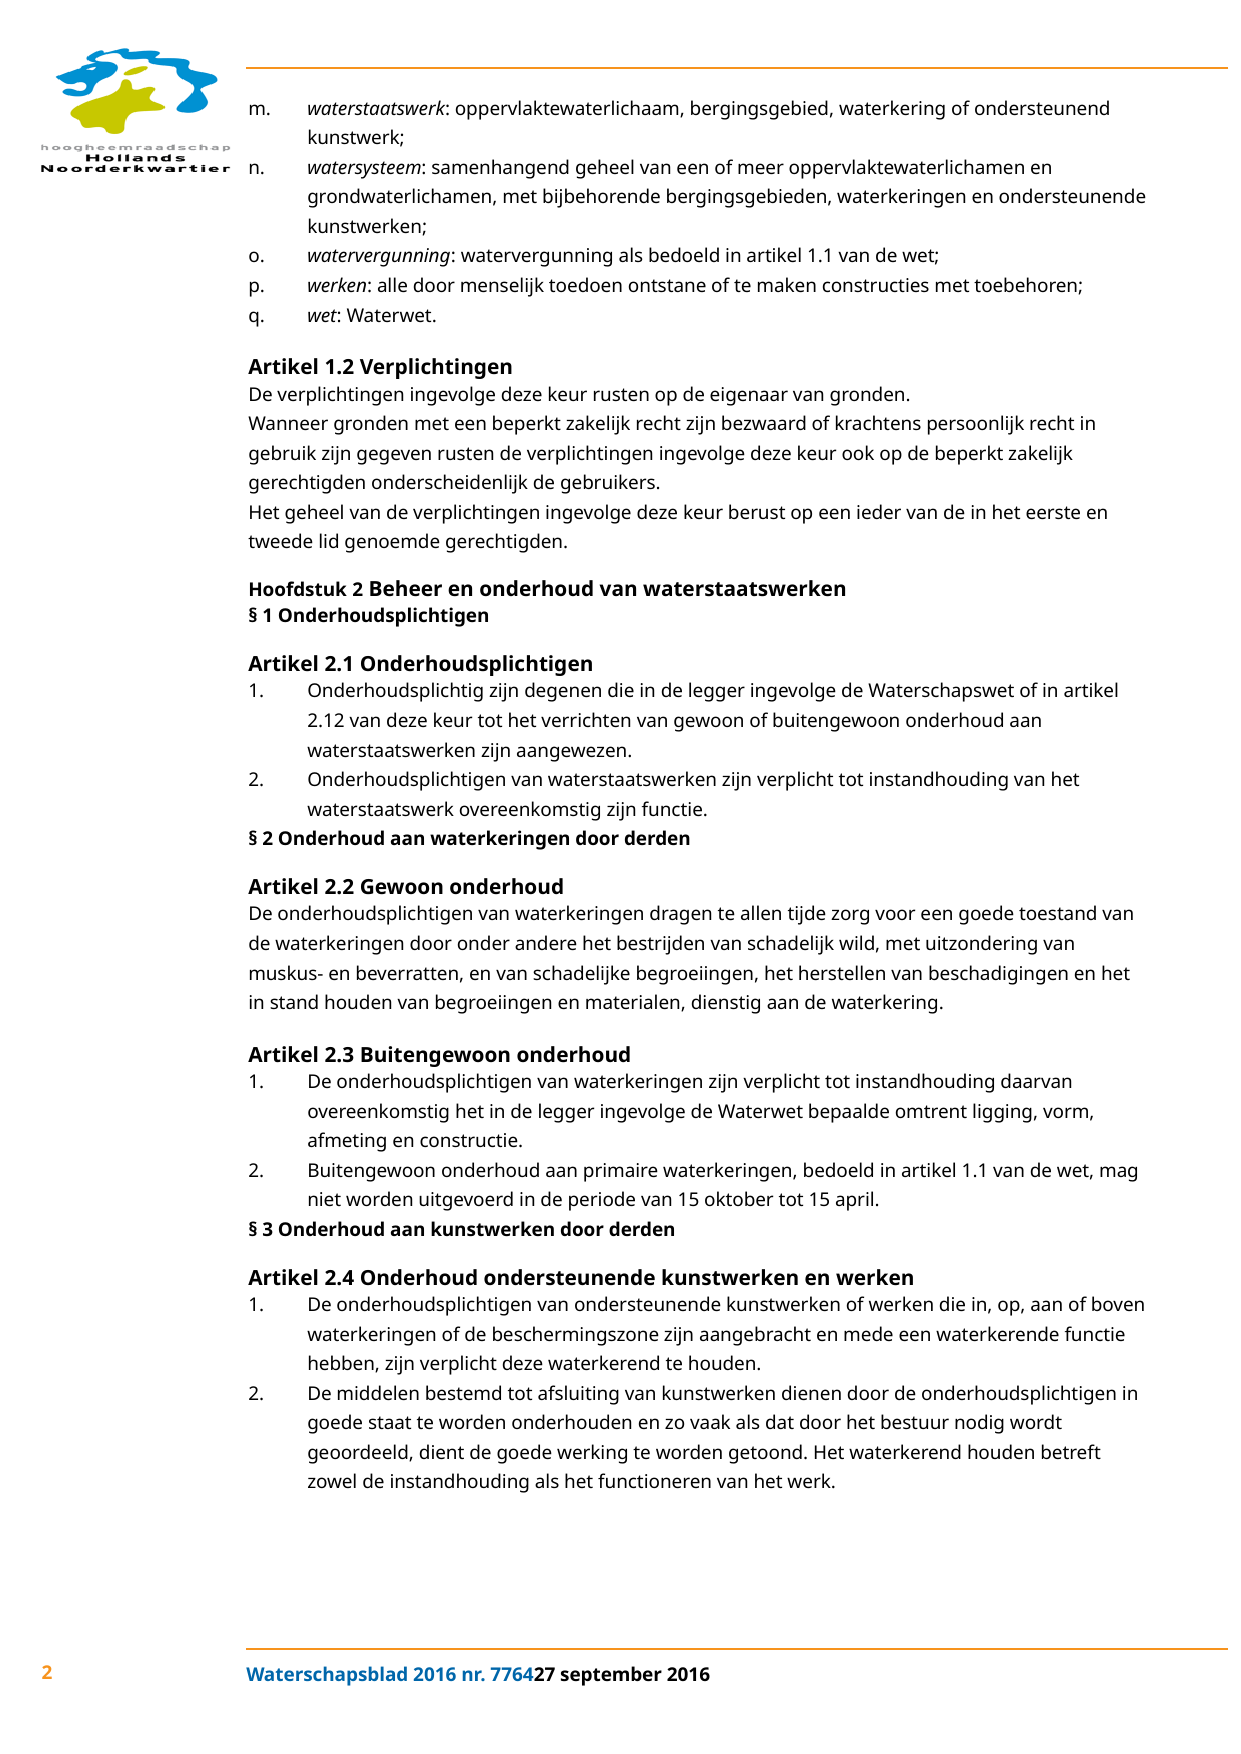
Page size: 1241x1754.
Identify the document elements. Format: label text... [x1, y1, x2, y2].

text § 2 Onderhoud aan waterkeringen door derden [248, 826, 1152, 851]
text Artikel 2.1 Onderhoudsplichtigen [248, 649, 1152, 678]
text Artikel 1.2 Verplichtingen [248, 352, 1152, 381]
text Artikel 2.3 Buitengewoon onderhoud [248, 1040, 1152, 1068]
list Onderhoudsplichtig zijn degenen die in de legger ingevolge de Waterschapswet of in artikel 2.12 van deze keur tot het verrichten van gewoon of buitengewoon onderhoud aan waterstaatswerken zijn aangewezen. [248, 678, 1152, 763]
text Artikel 2.4 Onderhoud ondersteunende kunstwerken en werken [248, 1263, 1152, 1291]
list werken: alle door menselijk toedoen ontstane of te maken constructies met toebehoren; [248, 272, 1152, 298]
list De middelen bestemd tot afsluiting van kunstwerken dienen door de onderhoudsplichtigen in goede staat te worden onderhouden en zo vaak als dat door het bestuur nodig wordt geoordeeld, dient de goede werking te worden getoond. Het waterkerend houden betreft zowel de instandhouding als het functioneren van het werk. [248, 1380, 1152, 1494]
list watersysteem: samenhangend geheel van een of meer oppervlaktewaterlichamen en grondwaterlichamen, met bijbehorende bergingsgebieden, waterkeringen en ondersteunende kunstwerken; [248, 154, 1152, 239]
list De onderhoudsplichtigen van ondersteunende kunstwerken of werken die in, op, aan of boven waterkeringen of de beschermingszone zijn aangebracht en mede een waterkerende functie hebben, zijn verplicht deze waterkerend te houden. [248, 1291, 1152, 1376]
text Het geheel van de verplichtingen ingevolge deze keur berust op een ieder van de in het eerste en tweede lid genoemde gerechtigden. [248, 499, 1152, 554]
text § 3 Onderhoud aan kunstwerken door derden [248, 1216, 1152, 1242]
text Wanneer gronden met een beperkt zakelijk recht zijn bezwaard of krachtens persoonlijk recht in gebruik zijn gegeven rusten de verplichtingen ingevolge deze keur ook op de beperkt zakelijk gerechtigden onderscheidenlijk de gebruikers. [248, 410, 1152, 495]
text De verplichtingen ingevolge deze keur rusten op de eigenaar van gronden. [248, 381, 1152, 406]
text § 1 Onderhoudsplichtigen [248, 603, 1152, 628]
picture [41, 47, 231, 172]
text Artikel 2.2 Gewoon onderhoud [248, 872, 1152, 901]
list watervergunning: watervergunning als bedoeld in artikel 1.1 van de wet; [248, 243, 1152, 268]
list De onderhoudsplichtigen van waterkeringen zijn verplicht tot instandhouding daarvan overeenkomstig het in de legger ingevolge de Waterwet bepaalde omtrent ligging, vorm, afmeting en constructie. [248, 1068, 1152, 1153]
list Onderhoudsplichtigen van waterstaatswerken zijn verplicht tot instandhouding van het waterstaatswerk overeenkomstig zijn functie. [248, 766, 1152, 822]
list wet: Waterwet. [248, 302, 1152, 328]
text Hoofdstuk 2 Beheer en onderhoud van waterstaatswerken [248, 574, 1152, 603]
text De onderhoudsplichtigen van waterkeringen dragen te allen tijde zorg voor een goede toestand van de waterkeringen door onder andere het bestrijden van schadelijk wild, met uitzondering van muskus- en beverratten, en van schadelijke begroeiingen, het herstellen van beschadigingen en het in stand houden van begroeiingen en materialen, dienstig aan de waterkering. [248, 901, 1152, 1015]
list Buitengewoon onderhoud aan primaire waterkeringen, bedoeld in artikel 1.1 van de wet, mag niet worden uitgevoerd in de periode van 15 oktober tot 15 april. [248, 1157, 1152, 1212]
list waterstaatswerk: oppervlaktewaterlichaam, bergingsgebied, waterkering of ondersteunend kunstwerk; [248, 95, 1152, 150]
